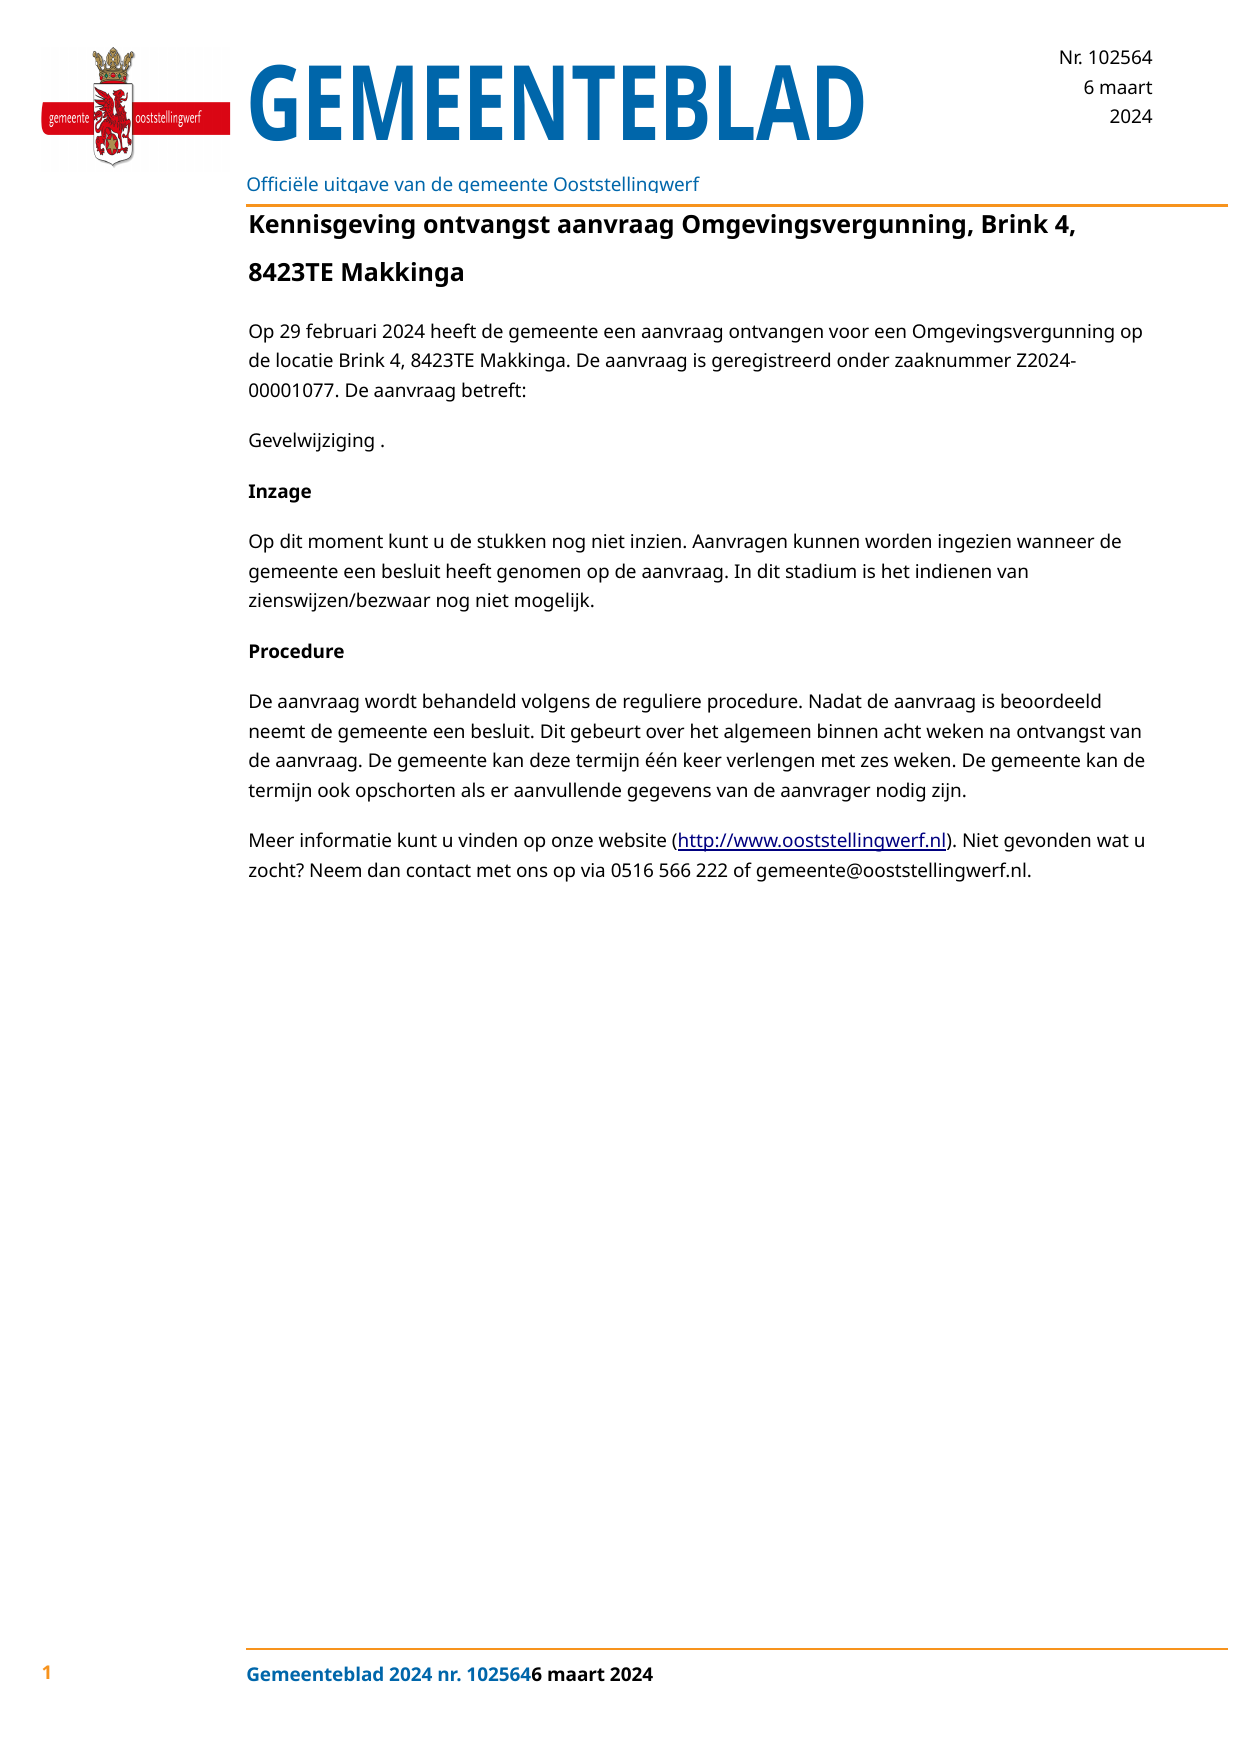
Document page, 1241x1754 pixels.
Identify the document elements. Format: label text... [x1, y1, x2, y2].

text Op dit moment kunt u de stukken nog niet inzien. Aanvragen kunnen worden ingezien wanneer de gemeente een besluit heeft genomen op de aanvraag. In dit stadium is het indienen van zienswijzen/bezwaar nog niet mogelijk. [248, 528, 1152, 613]
text Procedure [248, 638, 1152, 664]
text Inzage [248, 478, 1152, 504]
picture [41, 47, 231, 172]
text Meer informatie kunt u vinden op onze website (http://www.ooststellingwerf.nl). Niet gevonden wat u zocht? Neem dan contact met ons op via 0516 566 222 of gemeente@ooststellingwerf.nl. [248, 827, 1152, 883]
text Kennisgeving ontvangst aanvraag Omgevingsvergunning, Brink 4, 8423TE Makkinga [248, 207, 1152, 288]
text De aanvraag wordt behandeld volgens de reguliere procedure. Nadat de aanvraag is beoordeeld neemt de gemeente een besluit. Dit gebeurt over het algemeen binnen acht weken na ontvangst van de aanvraag. De gemeente kan deze termijn één keer verlengen met zes weken. De gemeente kan de termijn ook opschorten als er aanvullende gegevens van de aanvrager nodig zijn. [248, 688, 1152, 803]
text Gevelwijziging . [248, 427, 1152, 453]
text Op 29 februari 2024 heeft de gemeente een aanvraag ontvangen voor een Omgevingsvergunning op de locatie Brink 4, 8423TE Makkinga. De aanvraag is geregistreerd onder zaaknummer Z2024-00001077. De aanvraag betreft: [248, 318, 1152, 403]
